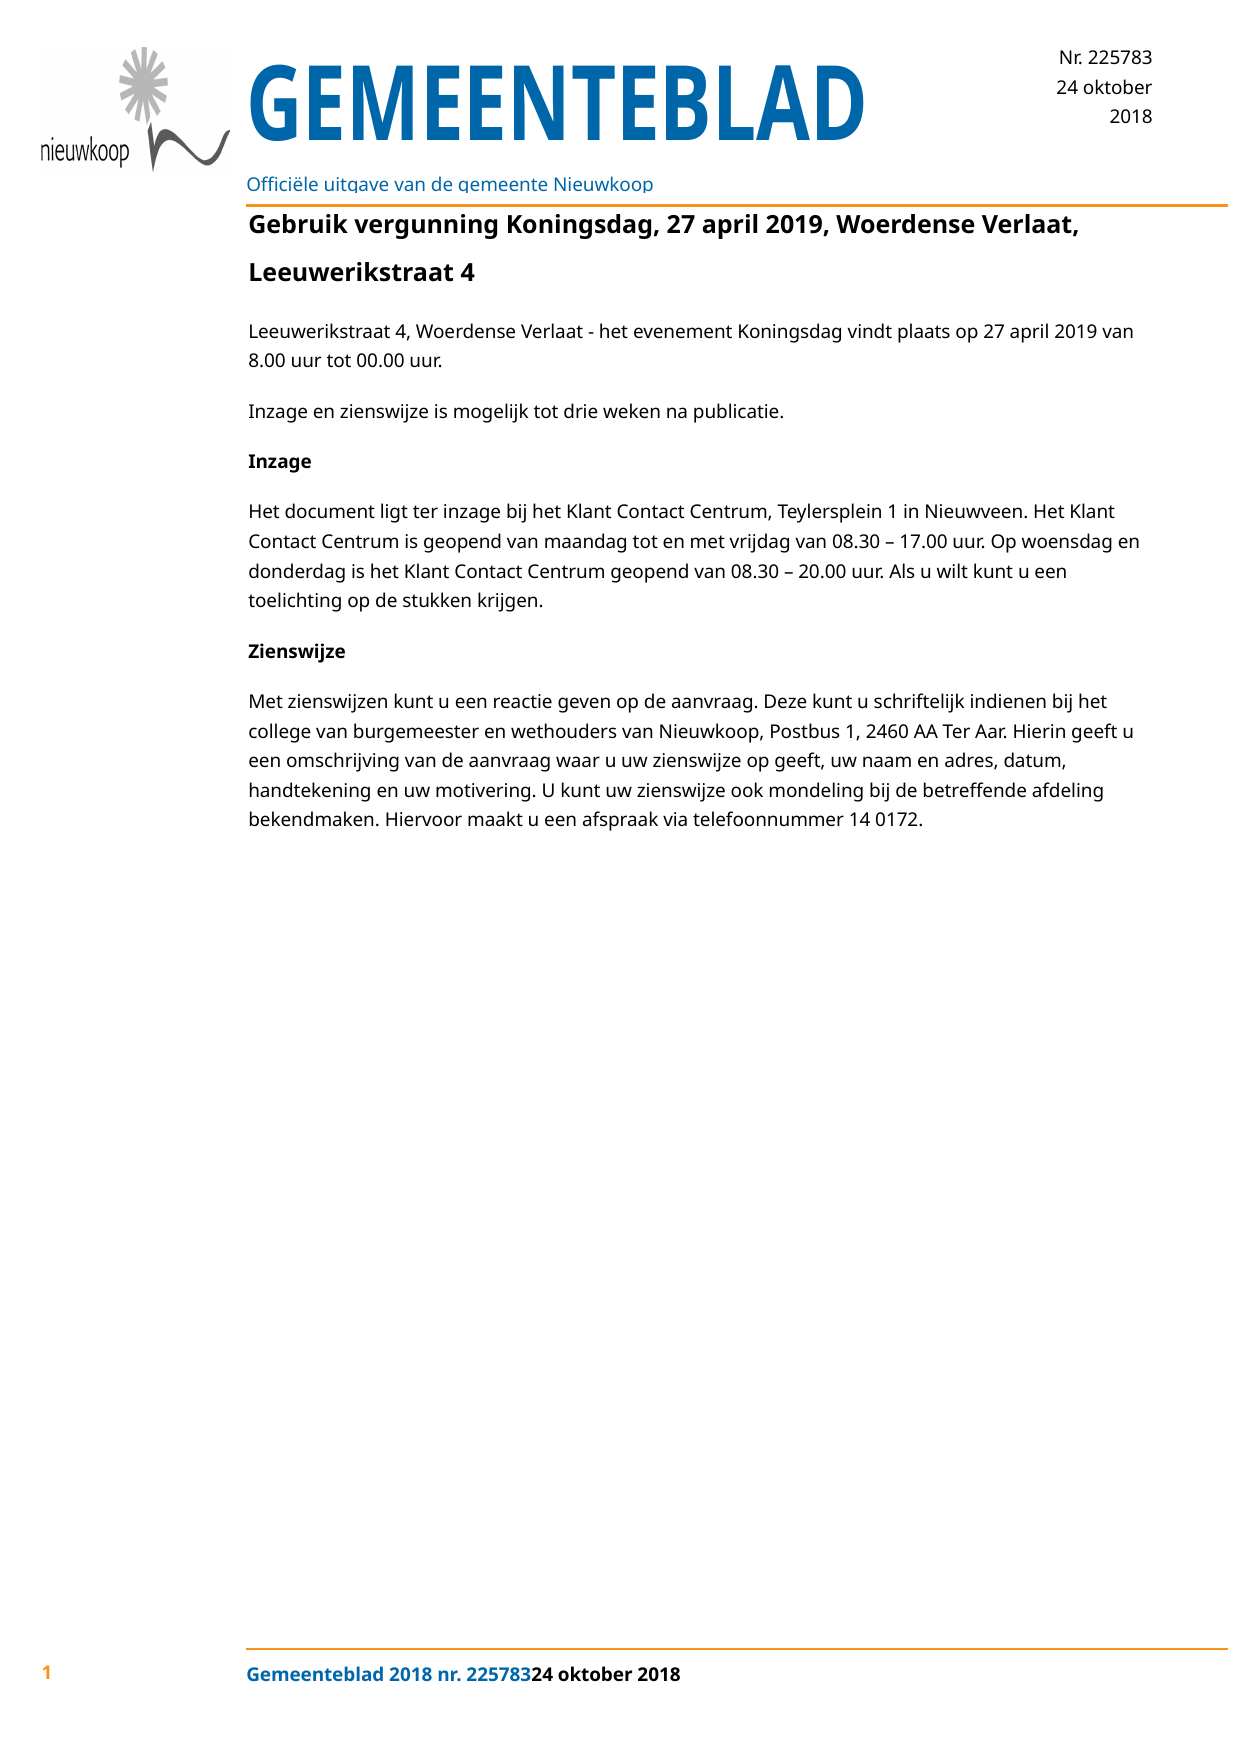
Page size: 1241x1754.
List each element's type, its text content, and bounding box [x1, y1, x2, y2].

text Het document ligt ter inzage bij het Klant Contact Centrum, Teylersplein 1 in Nieuwveen. Het Klant Contact Centrum is geopend van maandag tot en met vrijdag van 08.30 – 17.00 uur. Op woensdag en donderdag is het Klant Contact Centrum geopend van 08.30 – 20.00 uur. Als u wilt kunt u een toelichting op de stukken krijgen. [248, 499, 1152, 613]
text Met zienswijzen kunt u een reactie geven op de aanvraag. Deze kunt u schriftelijk indienen bij het college van burgemeester en wethouders van Nieuwkoop, Postbus 1, 2460 AA Ter Aar. Hierin geeft u een omschrijving van de aanvraag waar u uw zienswijze op geeft, uw naam en adres, datum, handtekening en uw motivering. U kunt uw zienswijze ook mondeling bij de betreffende afdeling bekendmaken. Hiervoor maakt u een afspraak via telefoonnummer 14 0172. [248, 688, 1152, 832]
picture [41, 47, 231, 172]
text Inzage en zienswijze is mogelijk tot drie weken na publicatie. [248, 398, 1152, 424]
text Gebruik vergunning Koningsdag, 27 april 2019, Woerdense Verlaat, Leeuwerikstraat 4 [248, 207, 1152, 288]
text Inzage [248, 448, 1152, 474]
text Zienswijze [248, 638, 1152, 664]
text Leeuwerikstraat 4, Woerdense Verlaat - het evenement Koningsdag vindt plaats op 27 april 2019 van 8.00 uur tot 00.00 uur. [248, 318, 1152, 373]
